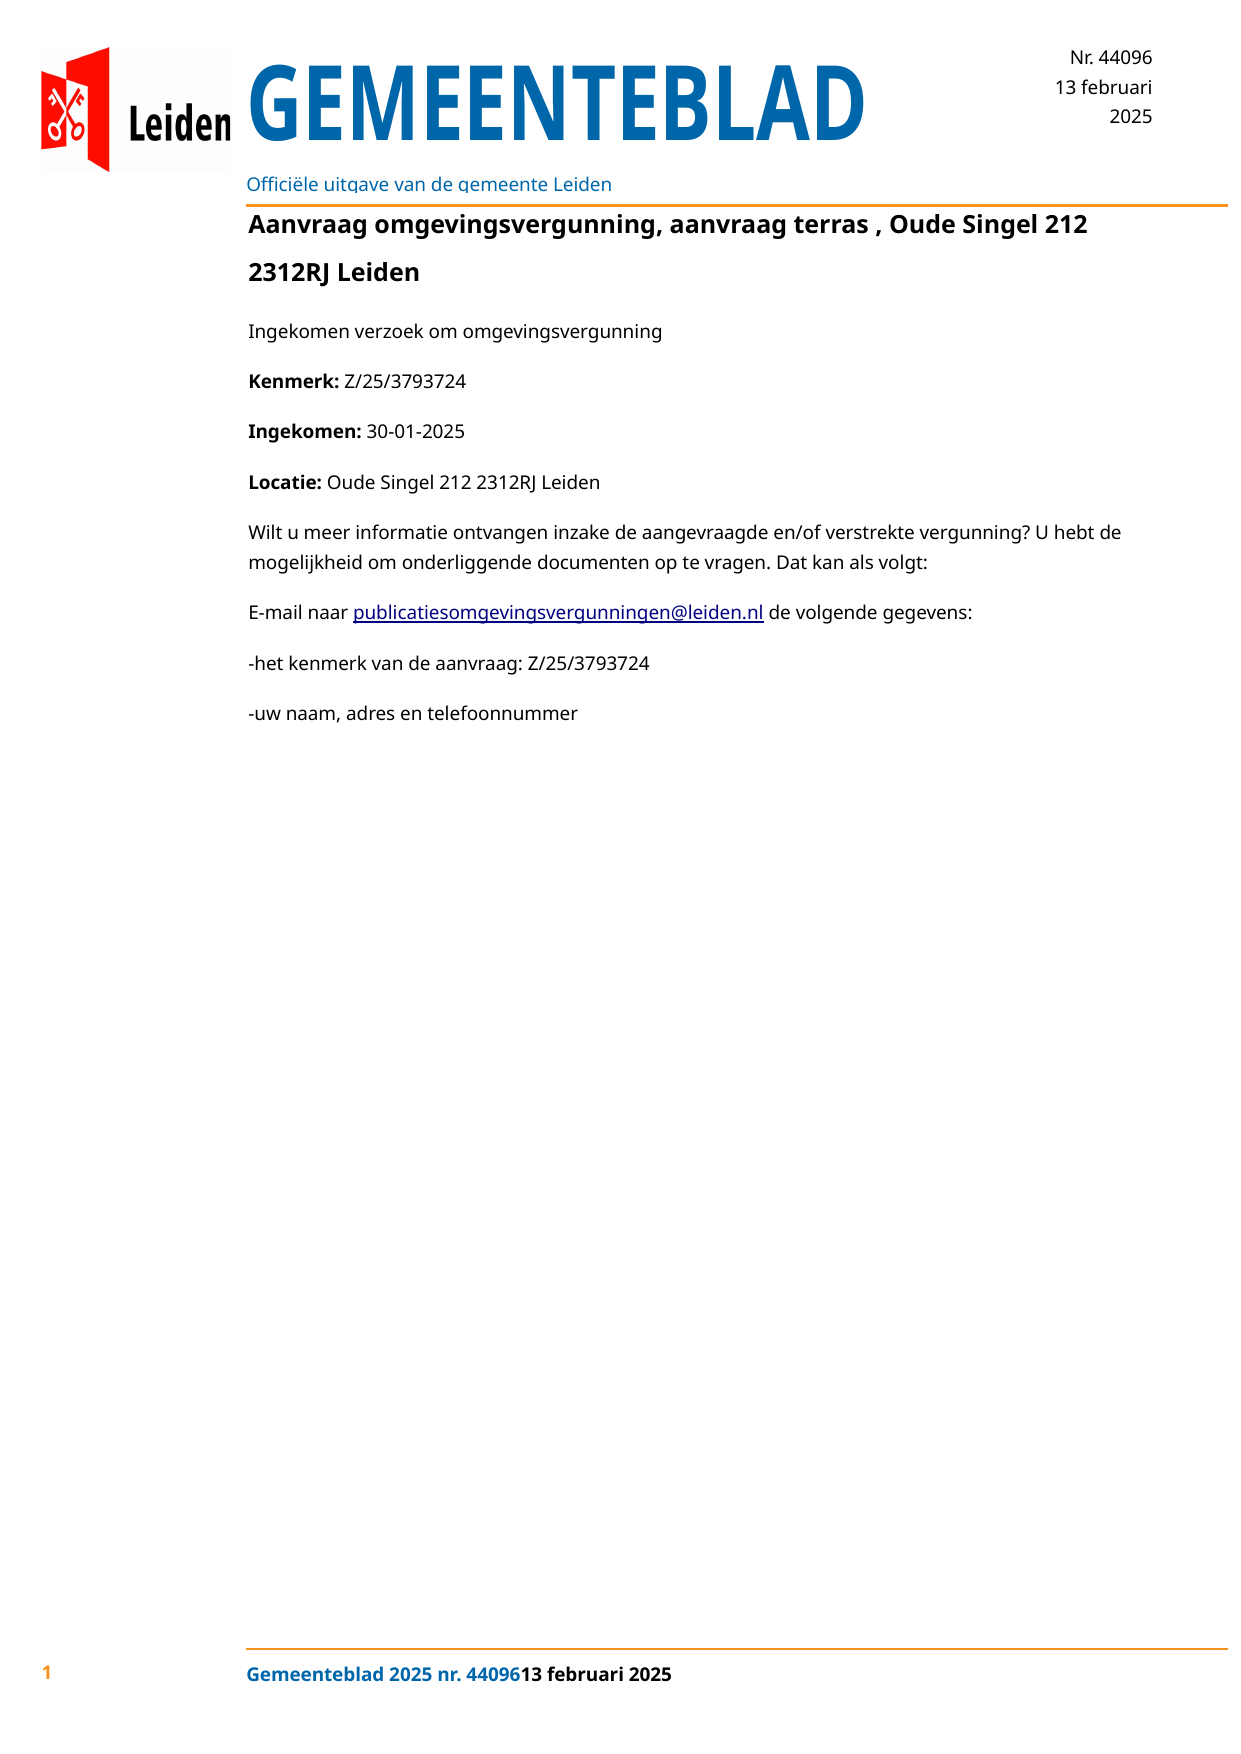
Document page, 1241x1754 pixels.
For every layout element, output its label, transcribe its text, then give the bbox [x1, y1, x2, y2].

text Kenmerk: Z/25/3793724 [248, 368, 1152, 394]
text Locatie: Oude Singel 212 2312RJ Leiden [248, 469, 1152, 495]
text Aanvraag omgevingsvergunning, aanvraag terras , Oude Singel 212 2312RJ Leiden [248, 207, 1152, 288]
text Wilt u meer informatie ontvangen inzake de aangevraagde en/of verstrekte vergunning? U hebt de mogelijkheid om onderliggende documenten op te vragen. Dat kan als volgt: [248, 519, 1152, 575]
text E-mail naar publicatiesomgevingsvergunningen@leiden.nl de volgende gegevens: [248, 599, 1152, 625]
text Ingekomen: 30-01-2025 [248, 419, 1152, 444]
text Ingekomen verzoek om omgevingsvergunning [248, 318, 1152, 344]
text -uw naam, adres en telefoonnummer [248, 700, 1152, 726]
picture [41, 47, 231, 172]
text -het kenmerk van de aanvraag: Z/25/3793724 [248, 650, 1152, 676]
